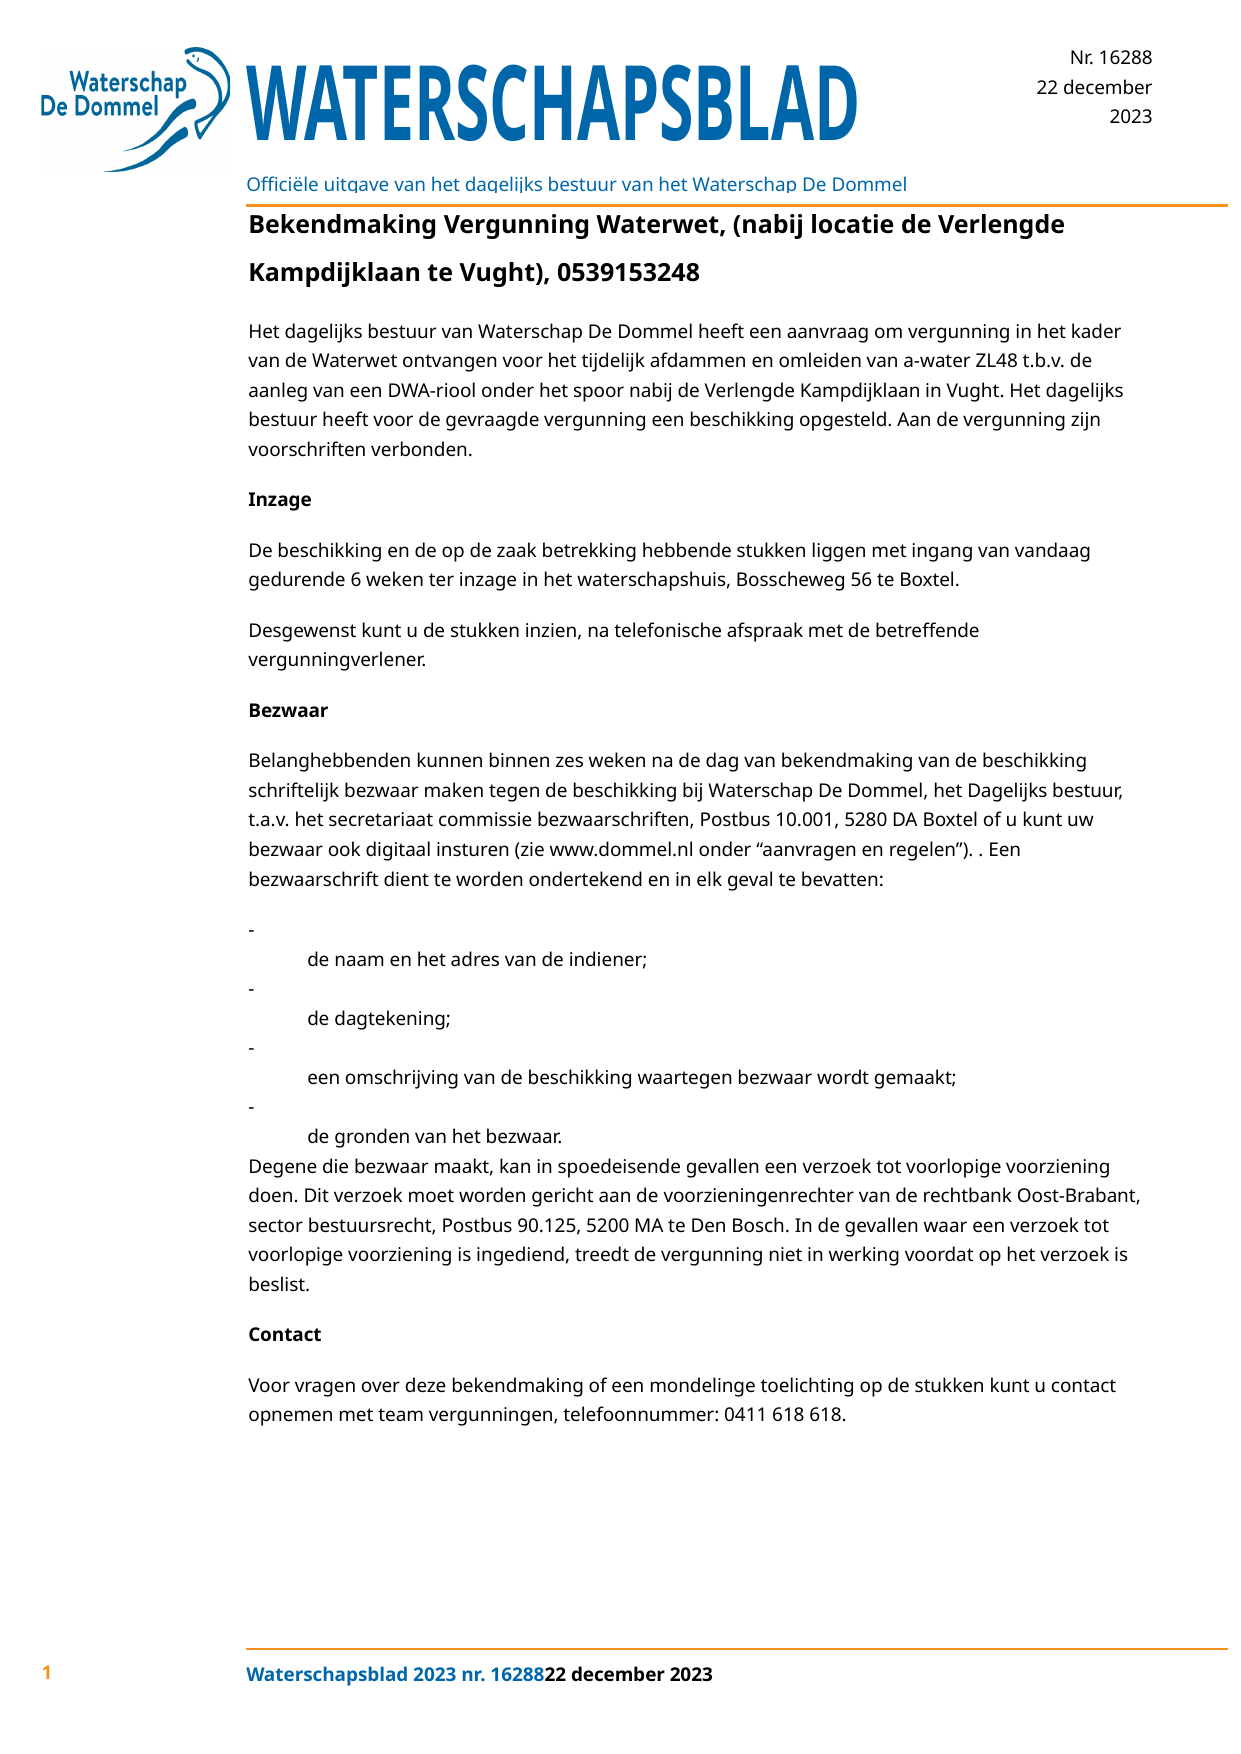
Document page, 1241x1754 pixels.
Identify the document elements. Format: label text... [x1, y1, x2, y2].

text Contact [248, 1322, 1152, 1347]
text Bekendmaking Vergunning Waterwet, (nabij locatie de Verlengde Kampdijklaan te Vught), 0539153248 [248, 207, 1152, 288]
list een omschrijving van de beschikking waartegen bezwaar wordt gemaakt; [248, 1064, 1152, 1090]
list de dagtekening; [248, 1005, 1152, 1031]
text Inzage [248, 487, 1152, 512]
picture [45, 99, 51, 111]
text Desgewenst kunt u de stukken inzien, na telefonische afspraak met de betreffende vergunningverlener. [248, 617, 1152, 672]
picture [41, 47, 231, 172]
text Bezwaar [248, 697, 1152, 723]
picture [204, 47, 231, 76]
text De beschikking en de op de zaak betrekking hebbende stukken liggen met ingang van vandaag gedurende 6 weken ter inzage in het waterschapshuis, Bosscheweg 56 te Boxtel. [248, 537, 1152, 592]
text Degene die bezwaar maakt, kan in spoedeisende gevallen een verzoek tot voorlopige voorziening doen. Dit verzoek moet worden gericht aan de voorzieningenrechter van de rechtbank Oost-Brabant, sector bestuursrecht, Postbus 90.125, 5200 MA te Den Bosch. In de gevallen waar een verzoek tot voorlopige voorziening is ingediend, treedt de vergunning niet in werking voordat op het verzoek is beslist. [248, 1153, 1152, 1297]
list de naam en het adres van de indiener; [248, 946, 1152, 972]
text Het dagelijks bestuur van Waterschap De Dommel heeft een aanvraag om vergunning in het kader van de Waterwet ontvangen voor het tijdelijk afdammen en omleiden van a-water ZL48 t.b.v. de aanleg van een DWA-riool onder het spoor nabij de Verlengde Kampdijklaan in Vught. Het dagelijks bestuur heeft voor de gevraagde vergunning een beschikking opgesteld. Aan de vergunning zijn voorschriften verbonden. [248, 318, 1152, 462]
text Voor vragen over deze bekendmaking of een mondelinge toelichting op de stukken kunt u contact opnemen met team vergunningen, telefoonnummer: 0411 618 618. [248, 1372, 1152, 1427]
picture [198, 118, 210, 131]
list de gronden van het bezwaar. [248, 1123, 1152, 1149]
text Belanghebbenden kunnen binnen zes weken na de dag van bekendmaking van de beschikking schriftelijk bezwaar maken tegen de beschikking bij Waterschap De Dommel, het Dagelijks bestuur, t.a.v. het secretariaat commissie bezwaarschriften, Postbus 10.001, 5280 DA Boxtel of u kunt uw bezwaar ook digitaal insturen (zie www.dommel.nl onder “aanvragen en regelen”). . Een bezwaarschrift dient te worden ondertekend en in elk geval te bevatten: [248, 747, 1152, 892]
